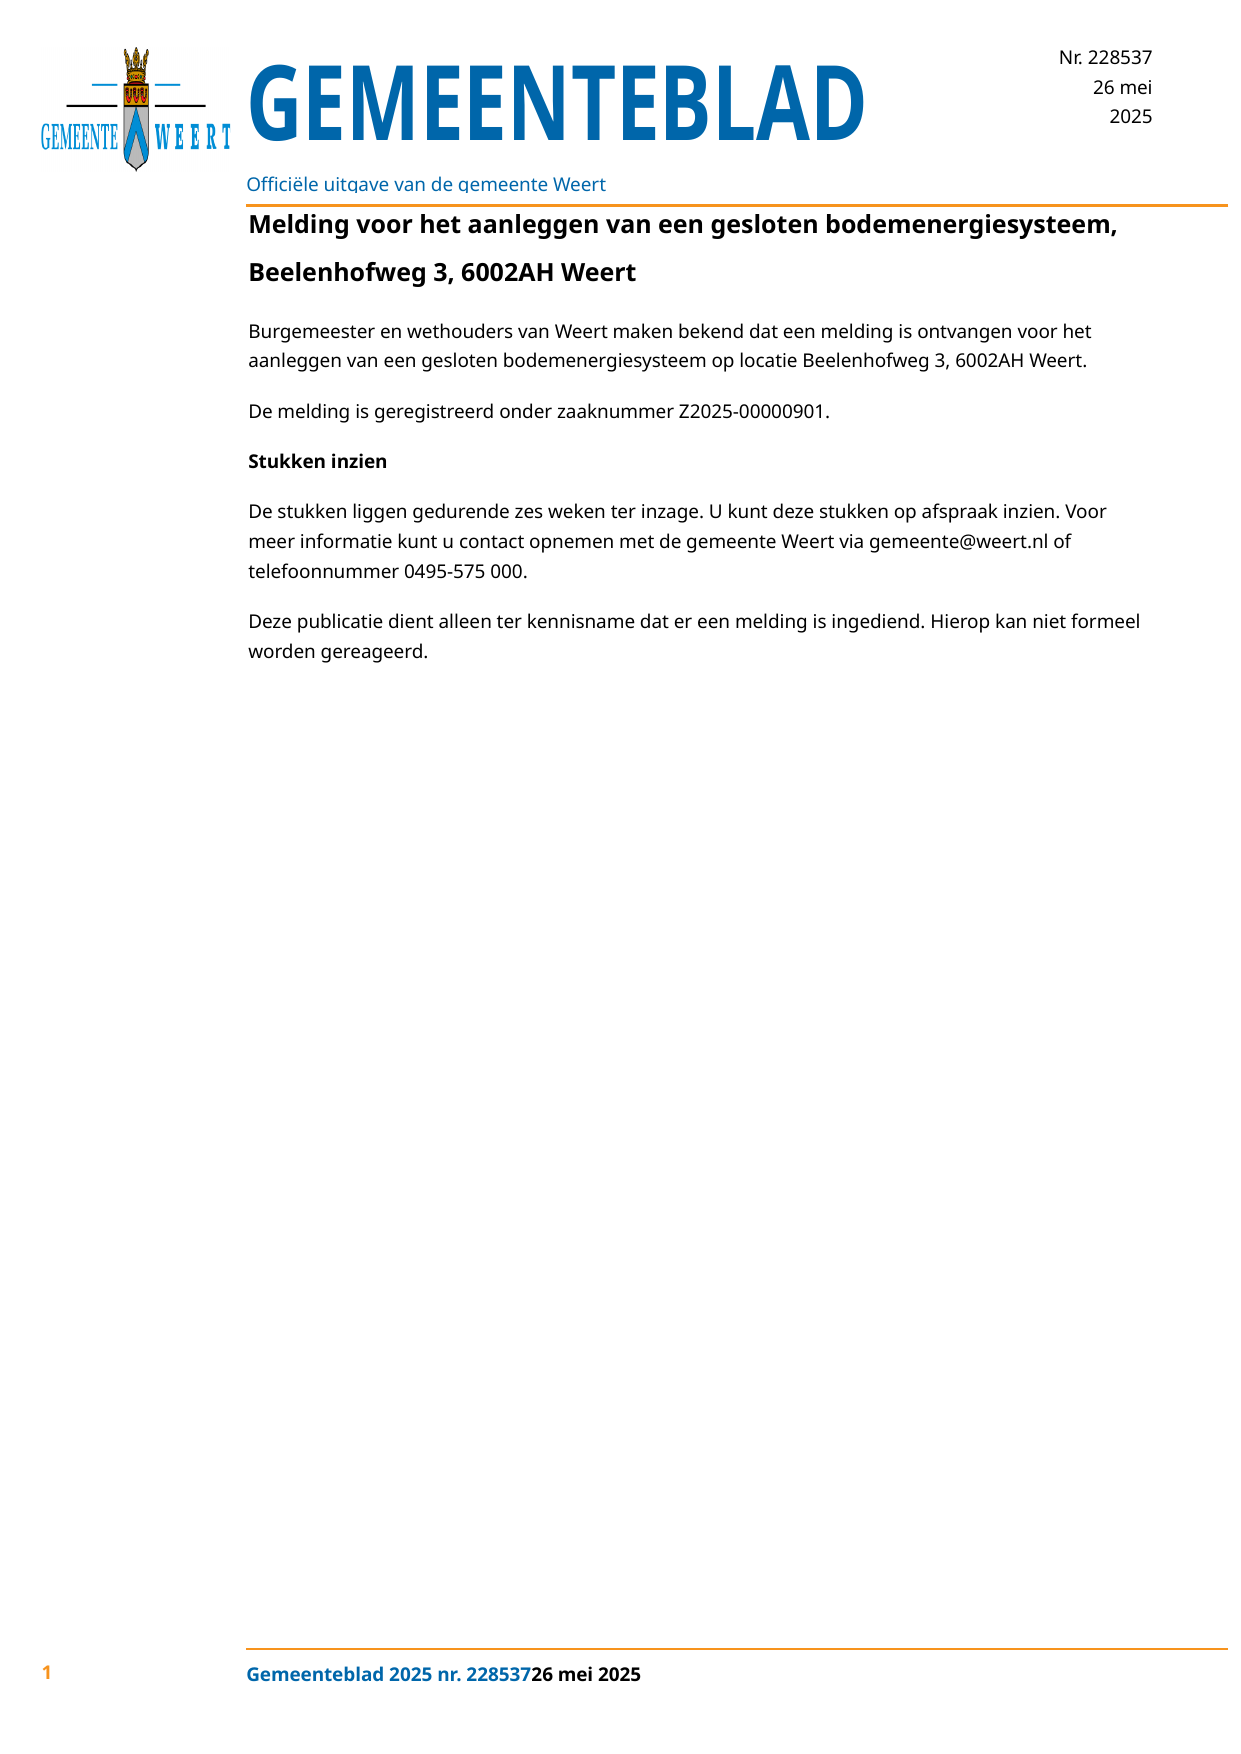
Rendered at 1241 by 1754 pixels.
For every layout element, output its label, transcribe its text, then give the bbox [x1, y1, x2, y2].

text De melding is geregistreerd onder zaaknummer Z2025-00000901. [248, 398, 1152, 424]
text Stukken inzien [248, 448, 1152, 474]
text Deze publicatie dient alleen ter kennisname dat er een melding is ingediend. Hierop kan niet formeel worden gereageerd. [248, 608, 1152, 664]
text Melding voor het aanleggen van een gesloten bodemenergiesysteem, Beelenhofweg 3, 6002AH Weert [248, 207, 1152, 288]
text Burgemeester en wethouders van Weert maken bekend dat een melding is ontvangen voor het aanleggen van een gesloten bodemenergiesysteem op locatie Beelenhofweg 3, 6002AH Weert. [248, 318, 1152, 373]
picture [41, 47, 231, 172]
text De stukken liggen gedurende zes weken ter inzage. U kunt deze stukken op afspraak inzien. Voor meer informatie kunt u contact opnemen met de gemeente Weert via gemeente@weert.nl of telefoonnummer 0495-575 000. [248, 499, 1152, 584]
